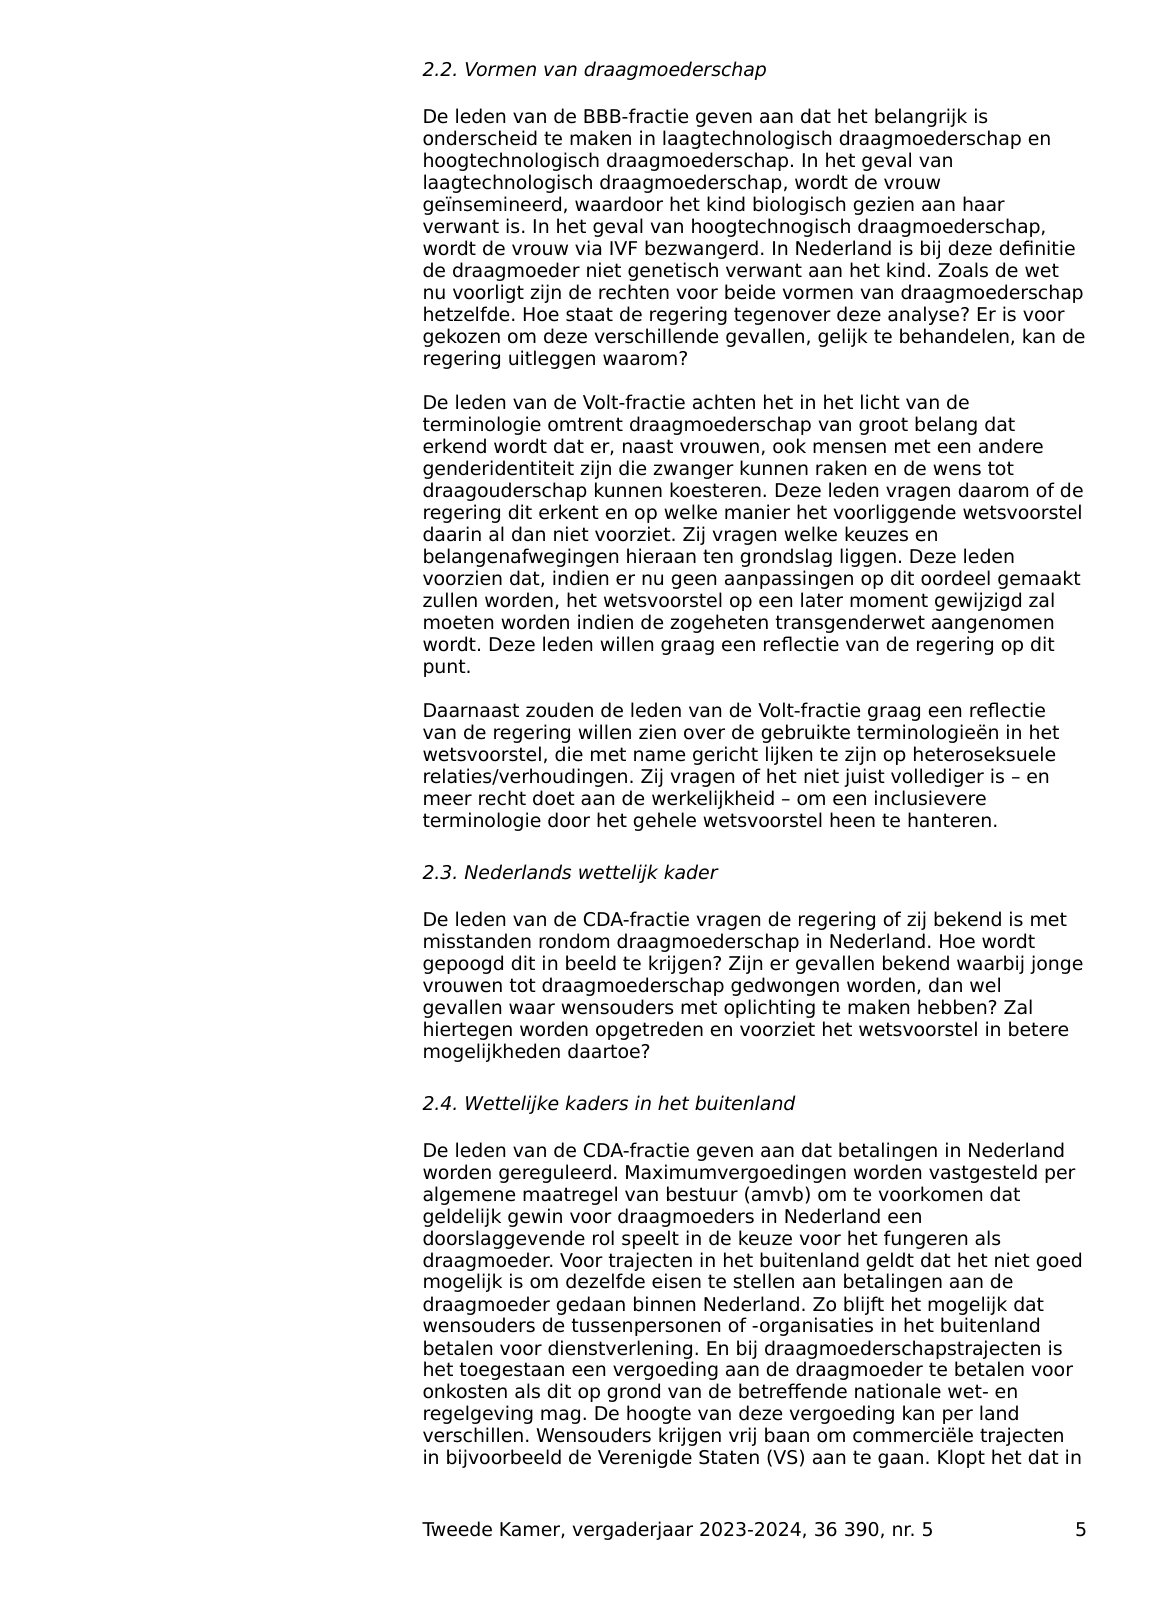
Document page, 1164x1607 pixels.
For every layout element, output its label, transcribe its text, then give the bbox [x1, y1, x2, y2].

text De leden van de CDA-fractie vragen de regering of zij bekend is met misstanden rondom draagmoederschap in Nederland. Hoe wordt gepoogd dit in beeld te krijgen? Zijn er gevallen bekend waarbij jonge vrouwen tot draagmoederschap gedwongen worden, dan wel gevallen waar wensouders met oplichting te maken hebben? Zal hiertegen worden opgetreden en voorziet het wetsvoorstel in betere mogelijkheden daartoe? [422, 909, 1087, 1063]
text Daarnaast zouden de leden van de Volt-fractie graag een reflectie van de regering willen zien over de gebruikte terminologieën in het wetsvoorstel, die met name gericht lijken te zijn op heteroseksuele relaties/verhoudingen. Zij vragen of het niet juist vollediger is – en meer recht doet aan de werkelijkheid – om een inclusievere terminologie door het gehele wetsvoorstel heen te hanteren. [422, 700, 1087, 832]
text De leden van de Volt-fractie achten het in het licht van de terminologie omtrent draagmoederschap van groot belang dat erkend wordt dat er, naast vrouwen, ook mensen met een andere genderidentiteit zijn die zwanger kunnen raken en de wens tot draagouderschap kunnen koesteren. Deze leden vragen daarom of de regering dit erkent en op welke manier het voorliggende wetsvoorstel daarin al dan niet voorziet. Zij vragen welke keuzes en belangenafwegingen hieraan ten grondslag liggen. Deze leden voorzien dat, indien er nu geen aanpassingen op dit oordeel gemaakt zullen worden, het wetsvoorstel op een later moment gewijzigd zal moeten worden indien de zogeheten transgenderwet aangenomen wordt. Deze leden willen graag een reflectie van de regering op dit punt. [422, 392, 1087, 678]
text De leden van de BBB-fractie geven aan dat het belangrijk is onderscheid te maken in laagtechnologisch draagmoederschap en hoogtechnologisch draagmoederschap. In het geval van laagtechnologisch draagmoederschap, wordt de vrouw geïnsemineerd, waardoor het kind biologisch gezien aan haar verwant is. In het geval van hoogtechnogisch draagmoederschap, wordt de vrouw via IVF bezwangerd. In Nederland is bij deze definitie de draagmoeder niet genetisch verwant aan het kind. Zoals de wet nu voorligt zijn de rechten voor beide vormen van draagmoederschap hetzelfde. Hoe staat de regering tegenover deze analyse? Er is voor gekozen om deze verschillende gevallen, gelijk te behandelen, kan de regering uitleggen waarom? [422, 106, 1087, 370]
subtitle 2.3. Nederlands wettelijk kader [422, 862, 1087, 884]
subtitle 2.2. Vormen van draagmoederschap [422, 59, 1087, 81]
subtitle 2.4. Wettelijke kaders in het buitenland [422, 1093, 1087, 1114]
text De leden van de CDA-fractie geven aan dat betalingen in Nederland worden gereguleerd. Maximumvergoedingen worden vastgesteld per algemene maatregel van bestuur (amvb) om te voorkomen dat geldelijk gewin voor draagmoeders in Nederland een doorslaggevende rol speelt in de keuze voor het fungeren als draagmoeder. Voor trajecten in het buitenland geldt dat het niet goed mogelijk is om dezelfde eisen te stellen aan betalingen aan de draagmoeder gedaan binnen Nederland. Zo blijft het mogelijk dat wensouders de tussenpersonen of -organisaties in het buitenland betalen voor dienstverlening. En bij draagmoederschapstrajecten is het toegestaan een vergoeding aan de draagmoeder te betalen voor onkosten als dit op grond van de betreffende nationale wet- en regelgeving mag. De hoogte van deze vergoeding kan per land verschillen. Wensouders krijgen vrij baan om commerciële trajecten in bijvoorbeeld de Verenigde Staten (VS) aan te gaan. Klopt het dat in [422, 1139, 1087, 1469]
